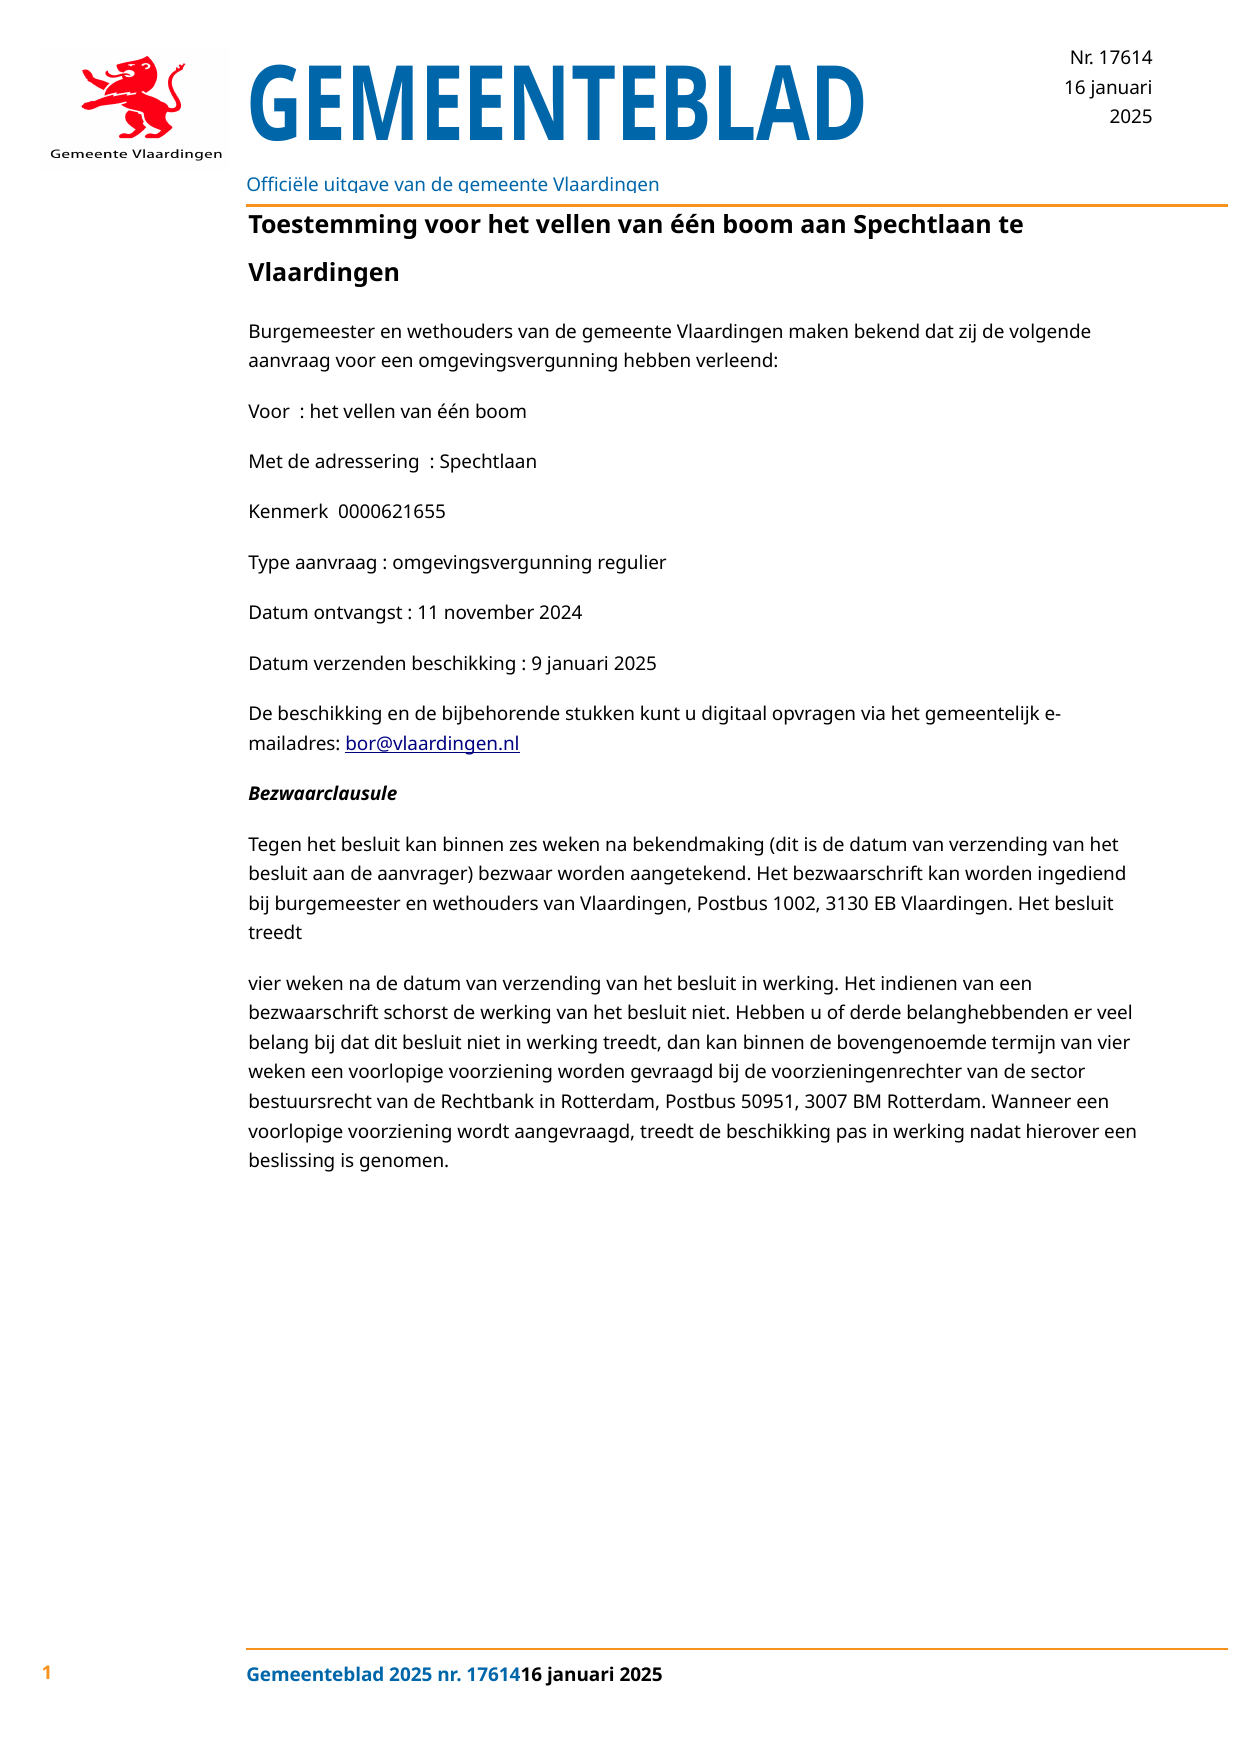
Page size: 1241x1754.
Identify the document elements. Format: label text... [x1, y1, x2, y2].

text Kenmerk 0000621655 [248, 499, 1152, 524]
text Voor : het vellen van één boom [248, 398, 1152, 424]
text Burgemeester en wethouders van de gemeente Vlaardingen maken bekend dat zij de volgende aanvraag voor een omgevingsvergunning hebben verleend: [248, 318, 1152, 373]
text Met de adressering : Spechtlaan [248, 448, 1152, 474]
text Bezwaarclausule [248, 780, 1152, 806]
text Datum ontvangst : 11 november 2024 [248, 599, 1152, 625]
text Datum verzenden beschikking : 9 januari 2025 [248, 650, 1152, 676]
text vier weken na de datum van verzending van het besluit in werking. Het indienen van een bezwaarschrift schorst de werking van het besluit niet. Hebben u of derde belanghebbenden er veel belang bij dat dit besluit niet in werking treedt, dan kan binnen de bovengenoemde termijn van vier weken een voorlopige voorziening worden gevraagd bij de voorzieningenrechter van de sector bestuursrecht van de Rechtbank in Rotterdam, Postbus 50951, 3007 BM Rotterdam. Wanneer een voorlopige voorziening wordt aangevraagd, treedt de beschikking pas in werking nadat hierover een beslissing is genomen. [248, 970, 1152, 1173]
picture [41, 47, 231, 172]
text Type aanvraag : omgevingsvergunning regulier [248, 549, 1152, 575]
text Tegen het besluit kan binnen zes weken na bekendmaking (dit is de datum van verzending van het besluit aan de aanvrager) bezwaar worden aangetekend. Het bezwaarschrift kan worden ingediend bij burgemeester en wethouders van Vlaardingen, Postbus 1002, 3130 EB Vlaardingen. Het besluit treedt [248, 831, 1152, 945]
text Toestemming voor het vellen van één boom aan Spechtlaan te Vlaardingen [248, 207, 1152, 288]
text De beschikking en de bijbehorende stukken kunt u digitaal opvragen via het gemeentelijk e-mailadres: bor@vlaardingen.nl [248, 700, 1152, 756]
